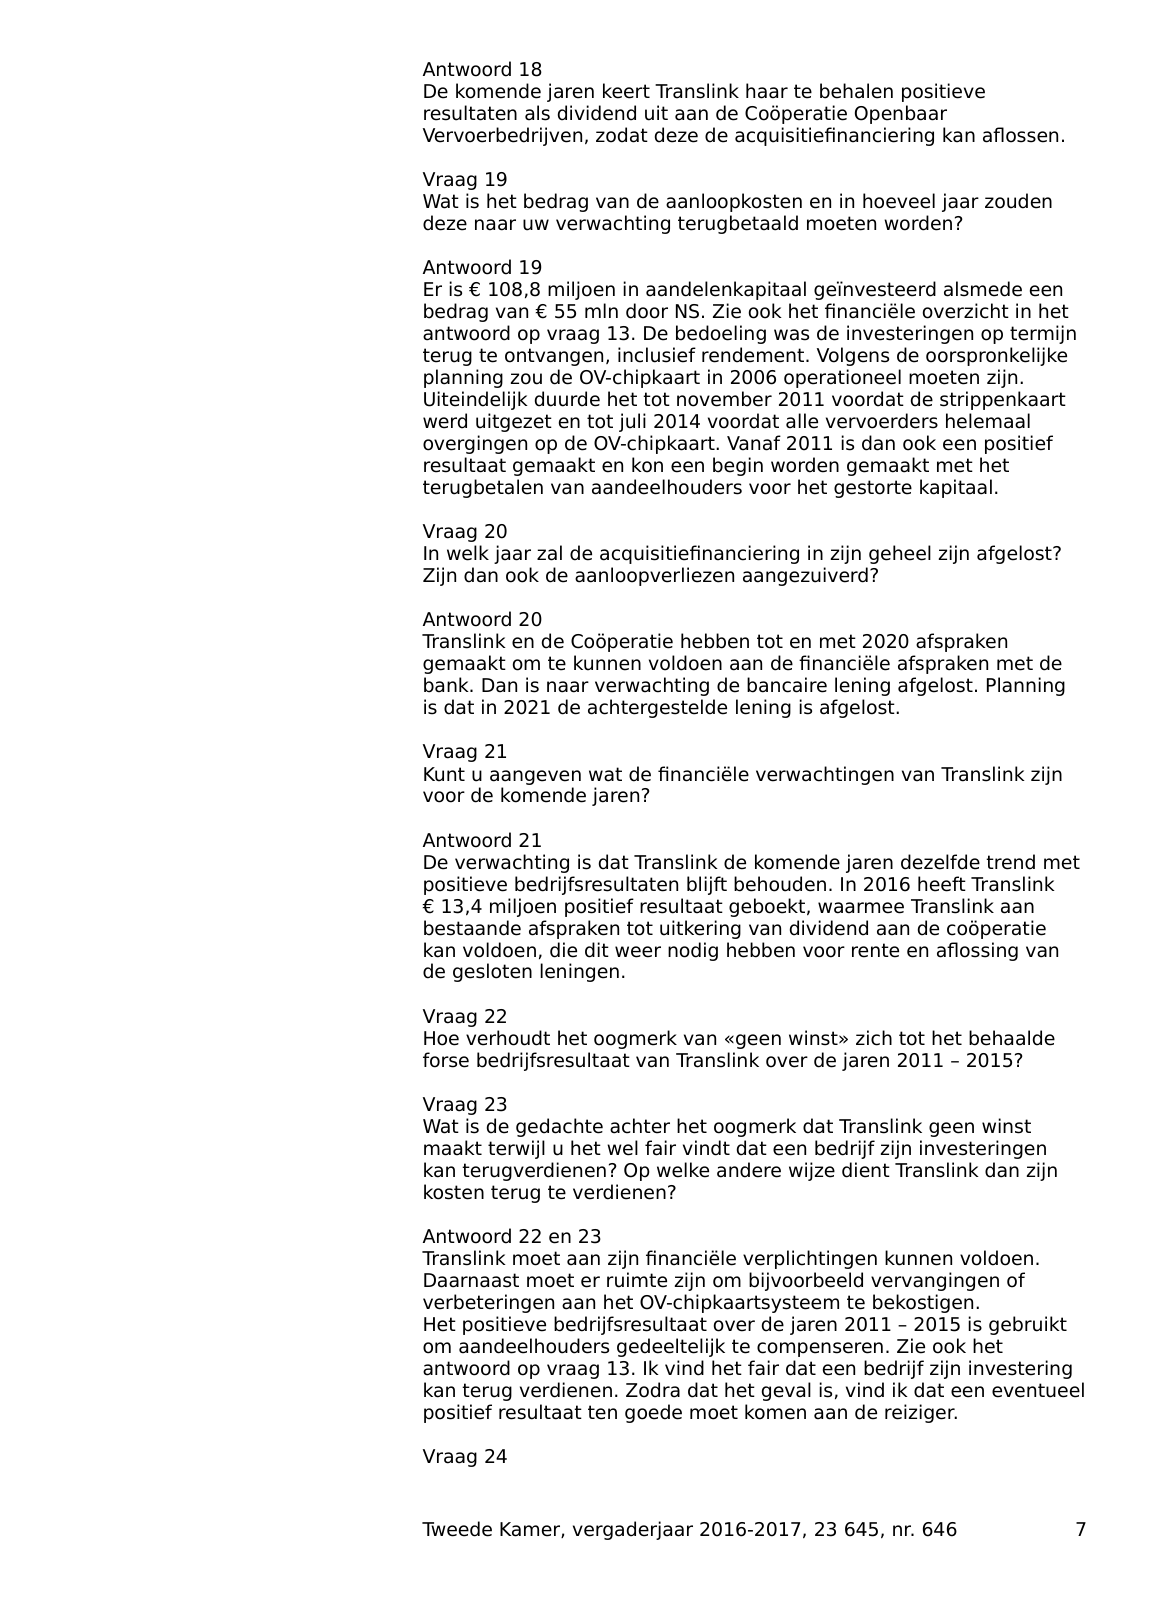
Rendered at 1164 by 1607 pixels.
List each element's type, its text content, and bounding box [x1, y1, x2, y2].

text Vraag 21 [422, 741, 1087, 763]
text Het positieve bedrijfsresultaat over de jaren 2011 – 2015 is gebruikt om aandeelhouders gedeeltelijk te compenseren. Zie ook het antwoord op vraag 13. Ik vind het fair dat een bedrijf zijn investering kan terug verdienen. Zodra dat het geval is, vind ik dat een eventueel positief resultaat ten goede moet komen aan de reiziger. [422, 1314, 1087, 1424]
text Vraag 24 [422, 1446, 1087, 1468]
text De komende jaren keert Translink haar te behalen positieve resultaten als dividend uit aan de Coöperatie Openbaar Vervoerbedrijven, zodat deze de acquisitiefinanciering kan aflossen. [422, 81, 1087, 147]
text Antwoord 18 [422, 59, 1087, 81]
text Translink en de Coöperatie hebben tot en met 2020 afspraken gemaakt om te kunnen voldoen aan de financiële afspraken met de bank. Dan is naar verwachting de bancaire lening afgelost. Planning is dat in 2021 de achtergestelde lening is afgelost. [422, 631, 1087, 719]
text In welk jaar zal de acquisitiefinanciering in zijn geheel zijn afgelost? Zijn dan ook de aanloopverliezen aangezuiverd? [422, 543, 1087, 587]
text De verwachting is dat Translink de komende jaren dezelfde trend met positieve bedrijfsresultaten blijft behouden. In 2016 heeft Translink € 13,4 miljoen positief resultaat geboekt, waarmee Translink aan bestaande afspraken tot uitkering van dividend aan de coöperatie kan voldoen, die dit weer nodig hebben voor rente en aflossing van de gesloten leningen. [422, 852, 1087, 983]
text Antwoord 21 [422, 829, 1087, 852]
text Kunt u aangeven wat de financiële verwachtingen van Translink zijn voor de komende jaren? [422, 763, 1087, 807]
text Vraag 20 [422, 521, 1087, 543]
text Antwoord 19 [422, 257, 1087, 279]
text Wat is de gedachte achter het oogmerk dat Translink geen winst maakt terwijl u het wel fair vindt dat een bedrijf zijn investeringen kan terugverdienen? Op welke andere wijze dient Translink dan zijn kosten terug te verdienen? [422, 1116, 1087, 1204]
text Antwoord 22 en 23 [422, 1226, 1087, 1248]
text Vraag 19 [422, 169, 1087, 191]
text Er is € 108,8 miljoen in aandelenkapitaal geïnvesteerd alsmede een bedrag van € 55 mln door NS. Zie ook het financiële overzicht in het antwoord op vraag 13. De bedoeling was de investeringen op termijn terug te ontvangen, inclusief rendement. Volgens de oorspronkelijke planning zou de OV-chipkaart in 2006 operationeel moeten zijn. Uiteindelijk duurde het tot november 2011 voordat de strippenkaart werd uitgezet en tot juli 2014 voordat alle vervoerders helemaal overgingen op de OV-chipkaart. Vanaf 2011 is dan ook een positief resultaat gemaakt en kon een begin worden gemaakt met het terugbetalen van aandeelhouders voor het gestorte kapitaal. [422, 279, 1087, 499]
text Daarnaast moet er ruimte zijn om bijvoorbeeld vervangingen of verbeteringen aan het OV-chipkaartsysteem te bekostigen. [422, 1270, 1087, 1314]
text Antwoord 20 [422, 609, 1087, 631]
text Wat is het bedrag van de aanloopkosten en in hoeveel jaar zouden deze naar uw verwachting terugbetaald moeten worden? [422, 191, 1087, 235]
text Vraag 23 [422, 1094, 1087, 1116]
text Translink moet aan zijn financiële verplichtingen kunnen voldoen. [422, 1248, 1087, 1270]
text Vraag 22 [422, 1006, 1087, 1028]
text Hoe verhoudt het oogmerk van «geen winst» zich tot het behaalde forse bedrijfsresultaat van Translink over de jaren 2011 – 2015? [422, 1028, 1087, 1072]
